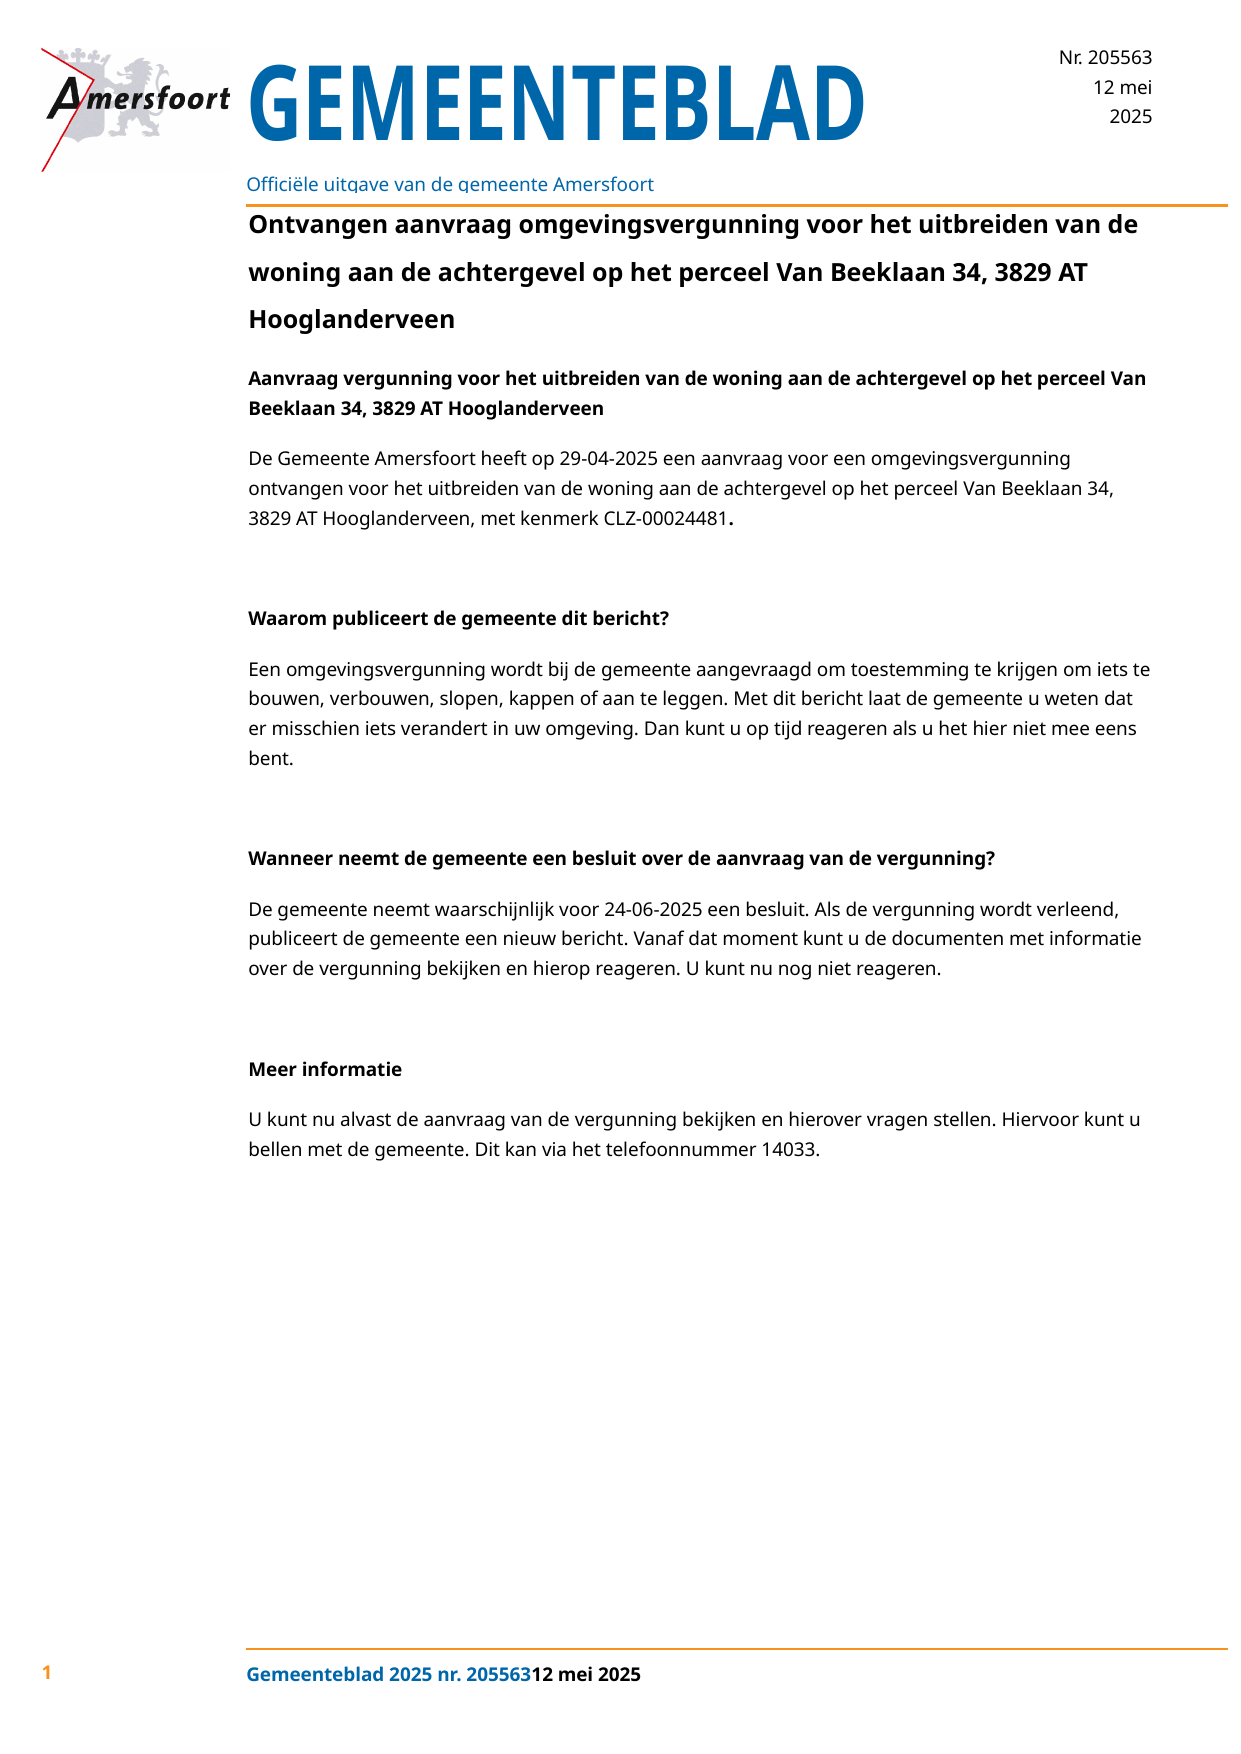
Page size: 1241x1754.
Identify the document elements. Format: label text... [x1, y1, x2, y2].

text Meer informatie [248, 1056, 1152, 1082]
text De Gemeente Amersfoort heeft op 29-04-2025 een aanvraag voor een omgevingsvergunning ontvangen voor het uitbreiden van de woning aan de achtergevel op het perceel Van Beeklaan 34, 3829 AT Hooglanderveen, met kenmerk CLZ-00024481. [248, 446, 1152, 530]
text Aanvraag vergunning voor het uitbreiden van de woning aan de achtergevel op het perceel Van Beeklaan 34, 3829 AT Hooglanderveen [248, 366, 1152, 421]
text De gemeente neemt waarschijnlijk voor 24-06-2025 een besluit. Als de vergunning wordt verleend, publiceert de gemeente een nieuw bericht. Vanaf dat moment kunt u de documenten met informatie over de vergunning bekijken en hierop reageren. U kunt nu nog niet reageren. [248, 896, 1152, 981]
text U kunt nu alvast de aanvraag van de vergunning bekijken en hierover vragen stellen. Hiervoor kunt u bellen met de gemeente. Dit kan via het telefoonnummer 14033. [248, 1106, 1152, 1162]
text Een omgevingsvergunning wordt bij de gemeente aangevraagd om toestemming te krijgen om iets te bouwen, verbouwen, slopen, kappen of aan te leggen. Met dit bericht laat de gemeente u weten dat er misschien iets verandert in uw omgeving. Dan kunt u op tijd reageren als u het hier niet mee eens bent. [248, 656, 1152, 770]
picture [41, 47, 231, 172]
text Ontvangen aanvraag omgevingsvergunning voor het uitbreiden van de woning aan de achtergevel op het perceel Van Beeklaan 34, 3829 AT Hooglanderveen [248, 207, 1152, 336]
text Wanneer neemt de gemeente een besluit over de aanvraag van de vergunning? [248, 846, 1152, 871]
text Waarom publiceert de gemeente dit bericht? [248, 606, 1152, 631]
